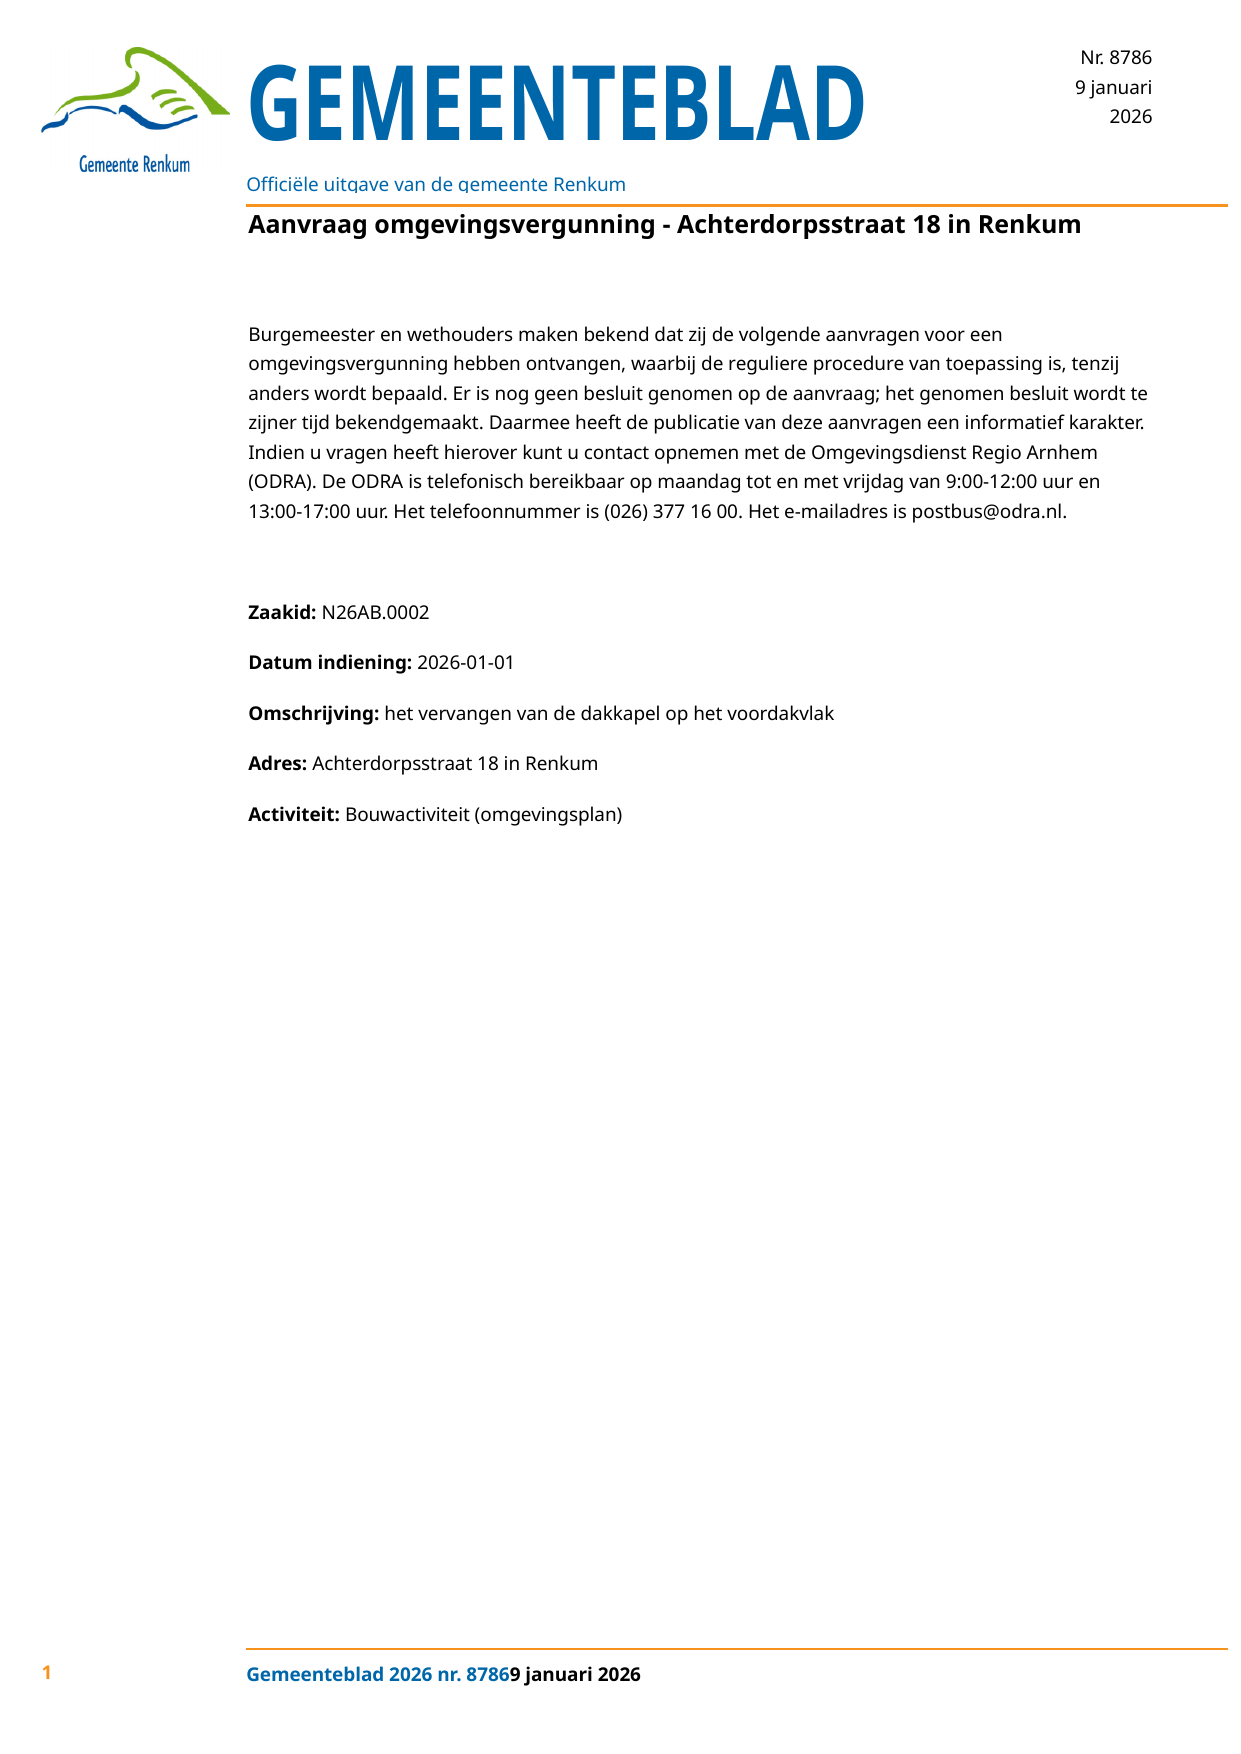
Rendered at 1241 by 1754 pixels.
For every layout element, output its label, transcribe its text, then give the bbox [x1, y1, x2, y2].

text Omschrijving: het vervangen van de dakkapel op het voordakvlak [248, 700, 1152, 726]
picture [41, 47, 231, 172]
text Aanvraag omgevingsvergunning - Achterdorpsstraat 18 in Renkum [248, 207, 1152, 241]
text Burgemeester en wethouders maken bekend dat zij de volgende aanvragen voor een omgevingsvergunning hebben ontvangen, waarbij de reguliere procedure van toepassing is, tenzij anders wordt bepaald. Er is nog geen besluit genomen op de aanvraag; het genomen besluit wordt te zijner tijd bekendgemaakt. Daarmee heeft de publicatie van deze aanvragen een informatief karakter. Indien u vragen heeft hierover kunt u contact opnemen met de Omgevingsdienst Regio Arnhem (ODRA). De ODRA is telefonisch bereikbaar op maandag tot en met vrijdag van 9:00-12:00 uur en 13:00-17:00 uur. Het telefoonnummer is (026) 377 16 00. Het e-mailadres is postbus@odra.nl. [248, 321, 1152, 524]
text Zaakid: N26AB.0002 [248, 599, 1152, 625]
text Activiteit: Bouwactiviteit (omgevingsplan) [248, 801, 1152, 826]
text Datum indiening: 2026-01-01 [248, 649, 1152, 675]
text Adres: Achterdorpsstraat 18 in Renkum [248, 750, 1152, 776]
